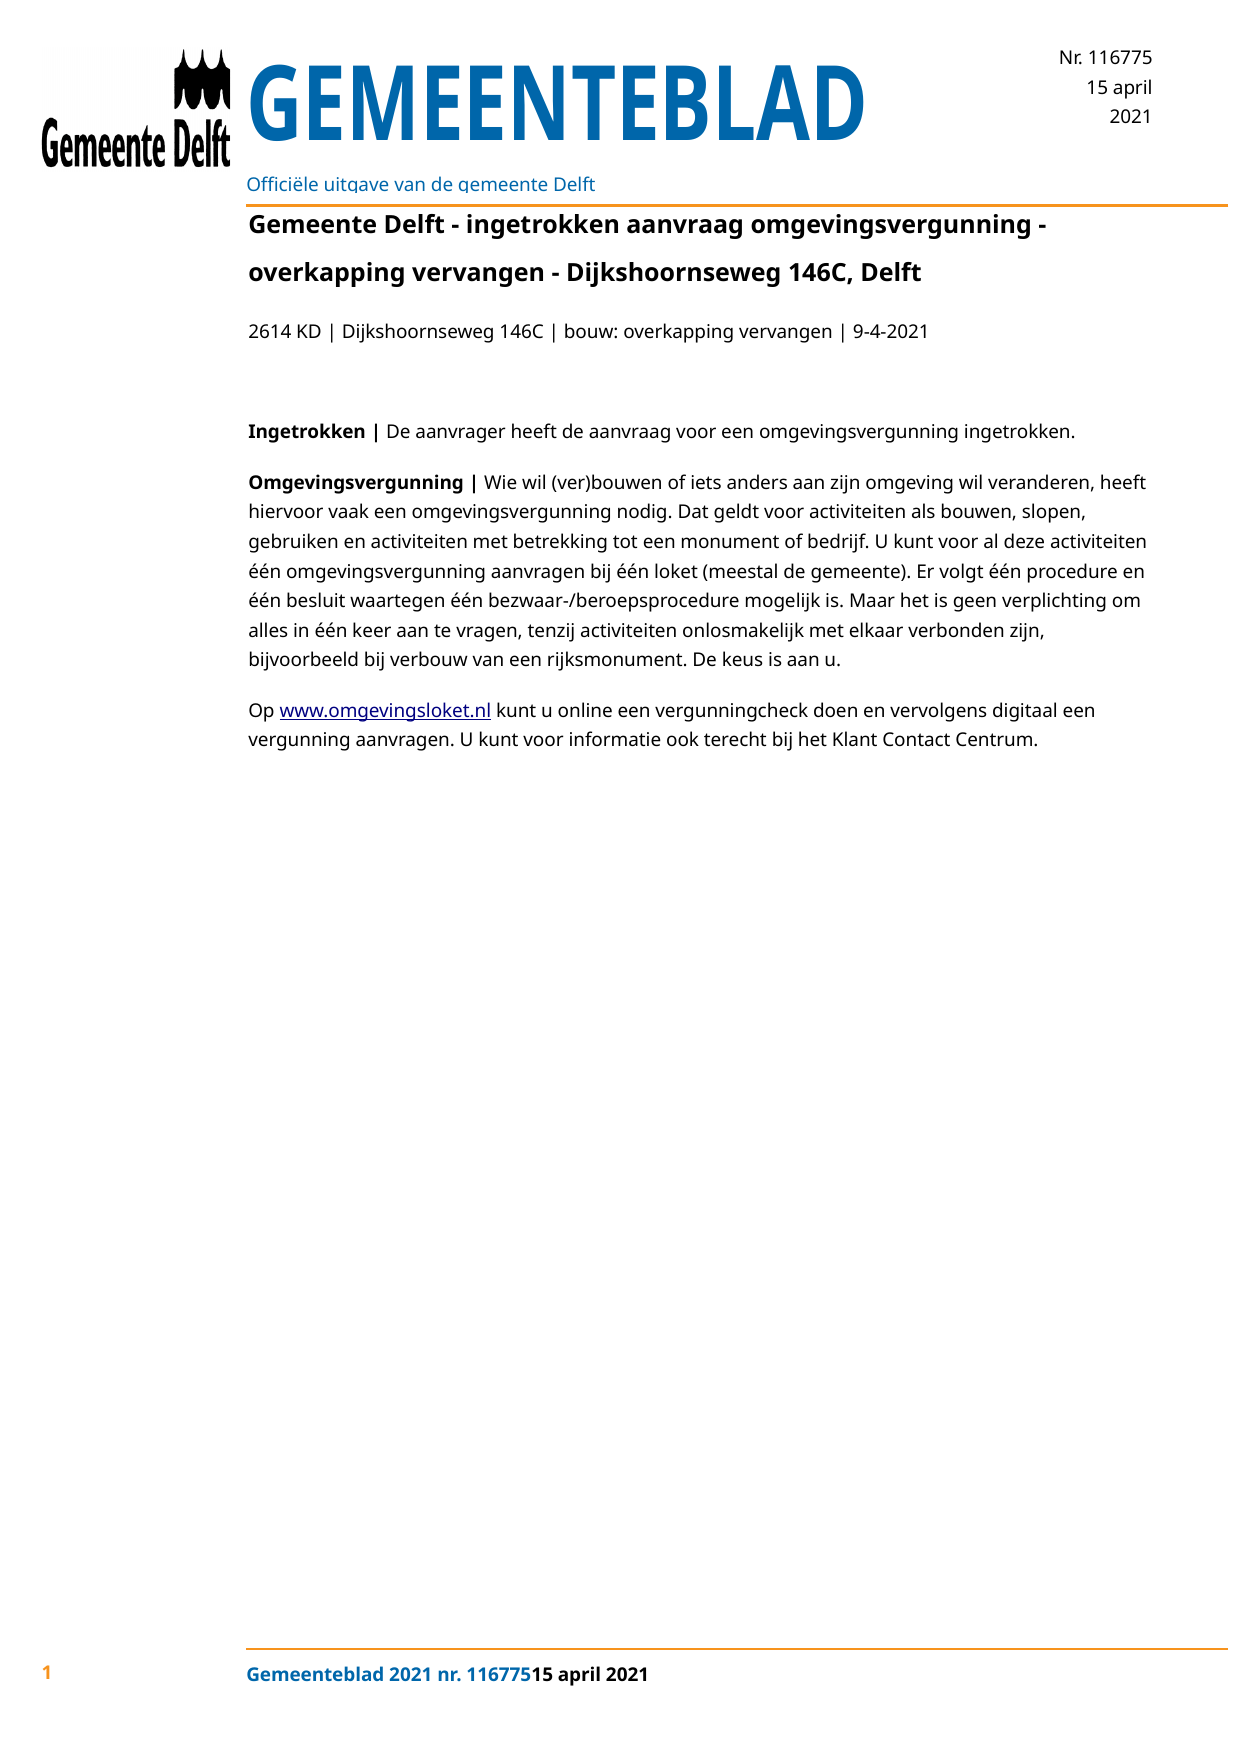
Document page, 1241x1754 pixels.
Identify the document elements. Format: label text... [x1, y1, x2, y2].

picture [41, 47, 231, 172]
text 2614 KD | Dijkshoornseweg 146C | bouw: overkapping vervangen | 9-4-2021 [248, 318, 1152, 344]
text Omgevingsvergunning | Wie wil (ver)bouwen of iets anders aan zijn omgeving wil veranderen, heeft hiervoor vaak een omgevingsvergunning nodig. Dat geldt voor activiteiten als bouwen, slopen, gebruiken en activiteiten met betrekking tot een monument of bedrijf. U kunt voor al deze activiteiten één omgevingsvergunning aanvragen bij één loket (meestal de gemeente). Er volgt één procedure en één besluit waartegen één bezwaar-/beroepsprocedure mogelijk is. Maar het is geen verplichting om alles in één keer aan te vragen, tenzij activiteiten onlosmakelijk met elkaar verbonden zijn, bijvoorbeeld bij verbouw van een rijksmonument. De keus is aan u. [248, 469, 1152, 672]
text Op www.omgevingsloket.nl kunt u online een vergunningcheck doen en vervolgens digitaal een vergunning aanvragen. U kunt voor informatie ook terecht bij het Klant Contact Centrum. [248, 697, 1152, 752]
text Ingetrokken | De aanvrager heeft de aanvraag voor een omgevingsvergunning ingetrokken. [248, 419, 1152, 444]
text Gemeente Delft - ingetrokken aanvraag omgevingsvergunning - overkapping vervangen - Dijkshoornseweg 146C, Delft [248, 207, 1152, 288]
